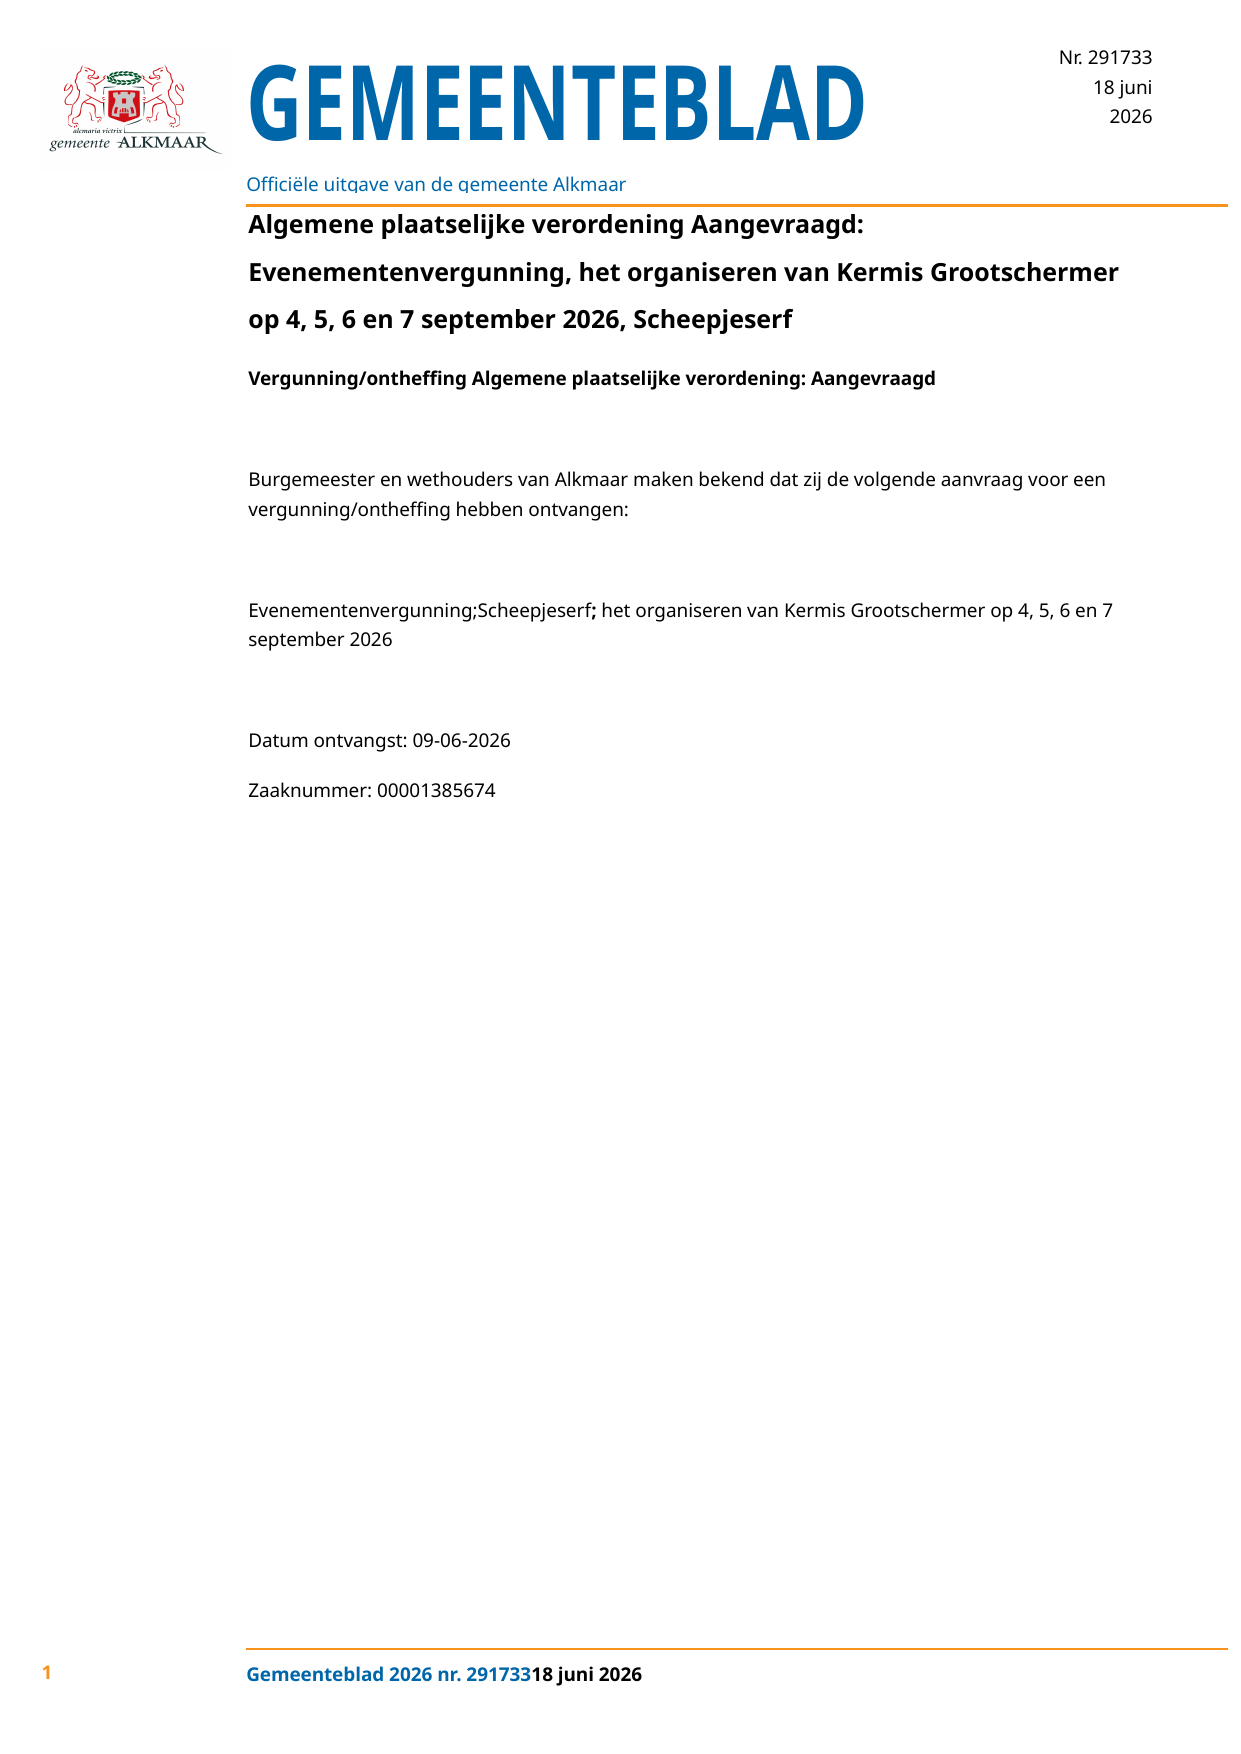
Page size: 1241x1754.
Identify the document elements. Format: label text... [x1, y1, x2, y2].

text Zaaknummer: 00001385674 [248, 778, 1152, 803]
picture [41, 47, 231, 172]
text Evenementenvergunning;Scheepjeserf; het organiseren van Kermis Grootschermer op 4, 5, 6 en 7 september 2026 [248, 597, 1152, 652]
text Algemene plaatselijke verordening Aangevraagd: Evenementenvergunning, het organiseren van Kermis Grootschermer op 4, 5, 6 en 7 september 2026, Scheepjeserf [248, 207, 1152, 336]
text Datum ontvangst: 09-06-2026 [248, 727, 1152, 753]
text Burgemeester en wethouders van Alkmaar maken bekend dat zij de volgende aanvraag voor een vergunning/ontheffing hebben ontvangen: [248, 466, 1152, 522]
text Vergunning/ontheffing Algemene plaatselijke verordening: Aangevraagd [248, 366, 1152, 391]
